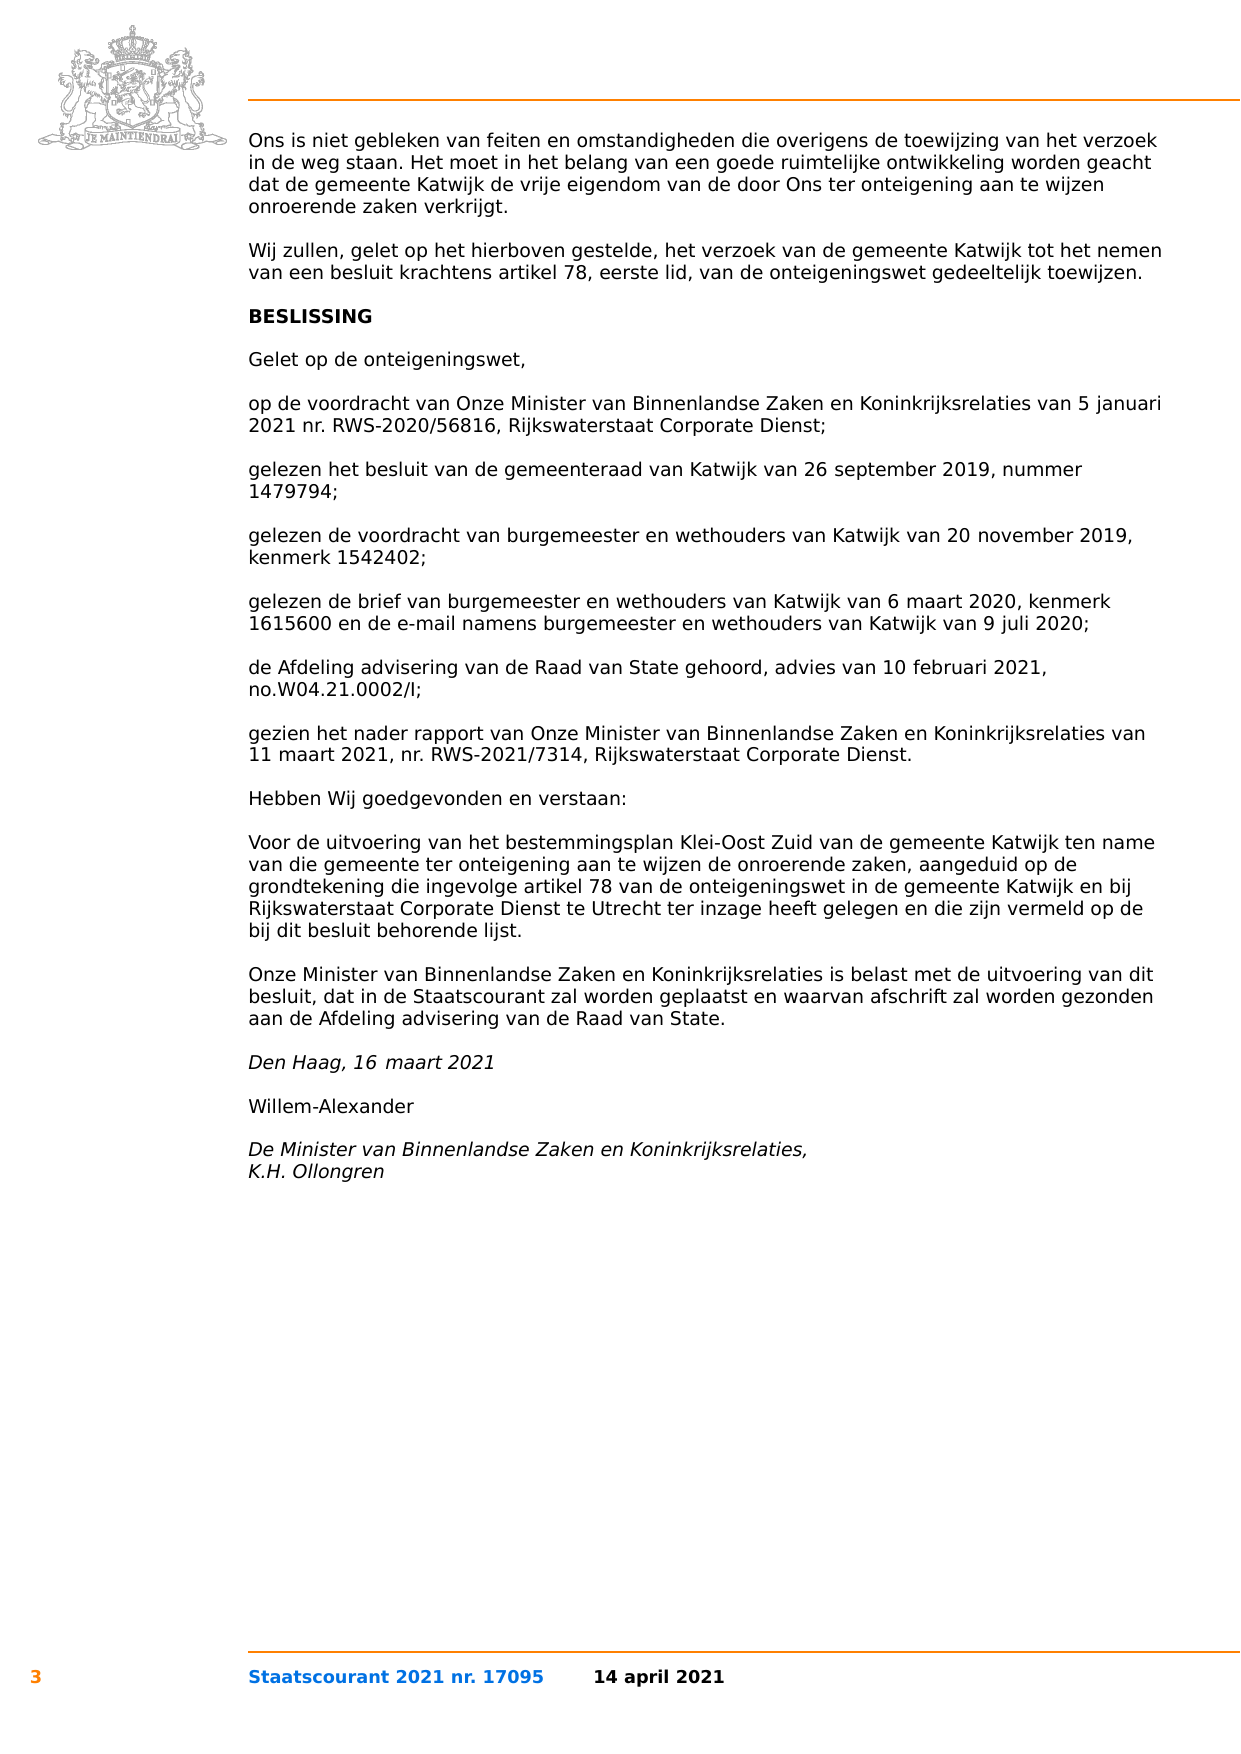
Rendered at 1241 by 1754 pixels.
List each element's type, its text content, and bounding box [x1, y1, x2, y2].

text gelezen de voordracht van burgemeester en wethouders van Katwijk van 20 november 2019, kenmerk 1542402; [248, 525, 1163, 569]
text gelezen het besluit van de gemeenteraad van Katwijk van 26 september 2019, nummer 1479794; [248, 459, 1163, 503]
text op de voordracht van Onze Minister van Binnenlandse Zaken en Koninkrijksrelaties van 5 januari 2021 nr. RWS-2020/56816, Rijkswaterstaat Corporate Dienst; [248, 393, 1163, 437]
text gelezen de brief van burgemeester en wethouders van Katwijk van 6 maart 2020, kenmerk 1615600 en de e-mail namens burgemeester en wethouders van Katwijk van 9 juli 2020; [248, 591, 1163, 635]
text Voor de uitvoering van het bestemmingsplan Klei-Oost Zuid van de gemeente Katwijk ten name van die gemeente ter onteigening aan te wijzen de onroerende zaken, aangeduid op de grondtekening die ingevolge artikel 78 van de onteigeningswet in de gemeente Katwijk en bij Rijkswaterstaat Corporate Dienst te Utrecht ter inzage heeft gelegen en die zijn vermeld op de bij dit besluit behorende lijst. [248, 832, 1163, 942]
text gezien het nader rapport van Onze Minister van Binnenlandse Zaken en Koninkrijksrelaties van 11 maart 2021, nr. RWS-2021/7314, Rijkswaterstaat Corporate Dienst. [248, 722, 1163, 766]
text Onze Minister van Binnenlandse Zaken en Koninkrijksrelaties is belast met de uitvoering van dit besluit, dat in de Staatscourant zal worden geplaatst en waarvan afschrift zal worden gezonden aan de Afdeling advisering van de Raad van State. [248, 964, 1163, 1030]
subtitle BESLISSING [248, 306, 1163, 327]
text de Afdeling advisering van de Raad van State gehoord, advies van 10 februari 2021, no.W04.21.0002/I; [248, 657, 1163, 701]
text Wij zullen, gelet op het hierboven gestelde, het verzoek van de gemeente Katwijk tot het nemen van een besluit krachtens artikel 78, eerste lid, van de onteigeningswet gedeeltelijk toewijzen. [248, 240, 1163, 284]
text Den Haag, 16 maart 2021 [248, 1052, 1163, 1074]
text Gelet op de onteigeningswet, [248, 349, 1163, 371]
text Hebben Wij goedgevonden en verstaan: [248, 788, 1163, 810]
text Ons is niet gebleken van feiten en omstandigheden die overigens de toewijzing van het verzoek in de weg staan. Het moet in het belang van een goede ruimtelijke ontwikkeling worden geacht dat de gemeente Katwijk de vrije eigendom van de door Ons ter onteigening aan te wijzen onroerende zaken verkrijgt. [248, 130, 1163, 218]
text De Minister van Binnenlandse Zaken en Koninkrijksrelaties, K.H. Ollongren [248, 1139, 1163, 1183]
text Willem-Alexander [248, 1096, 1163, 1117]
picture [38, 25, 227, 150]
